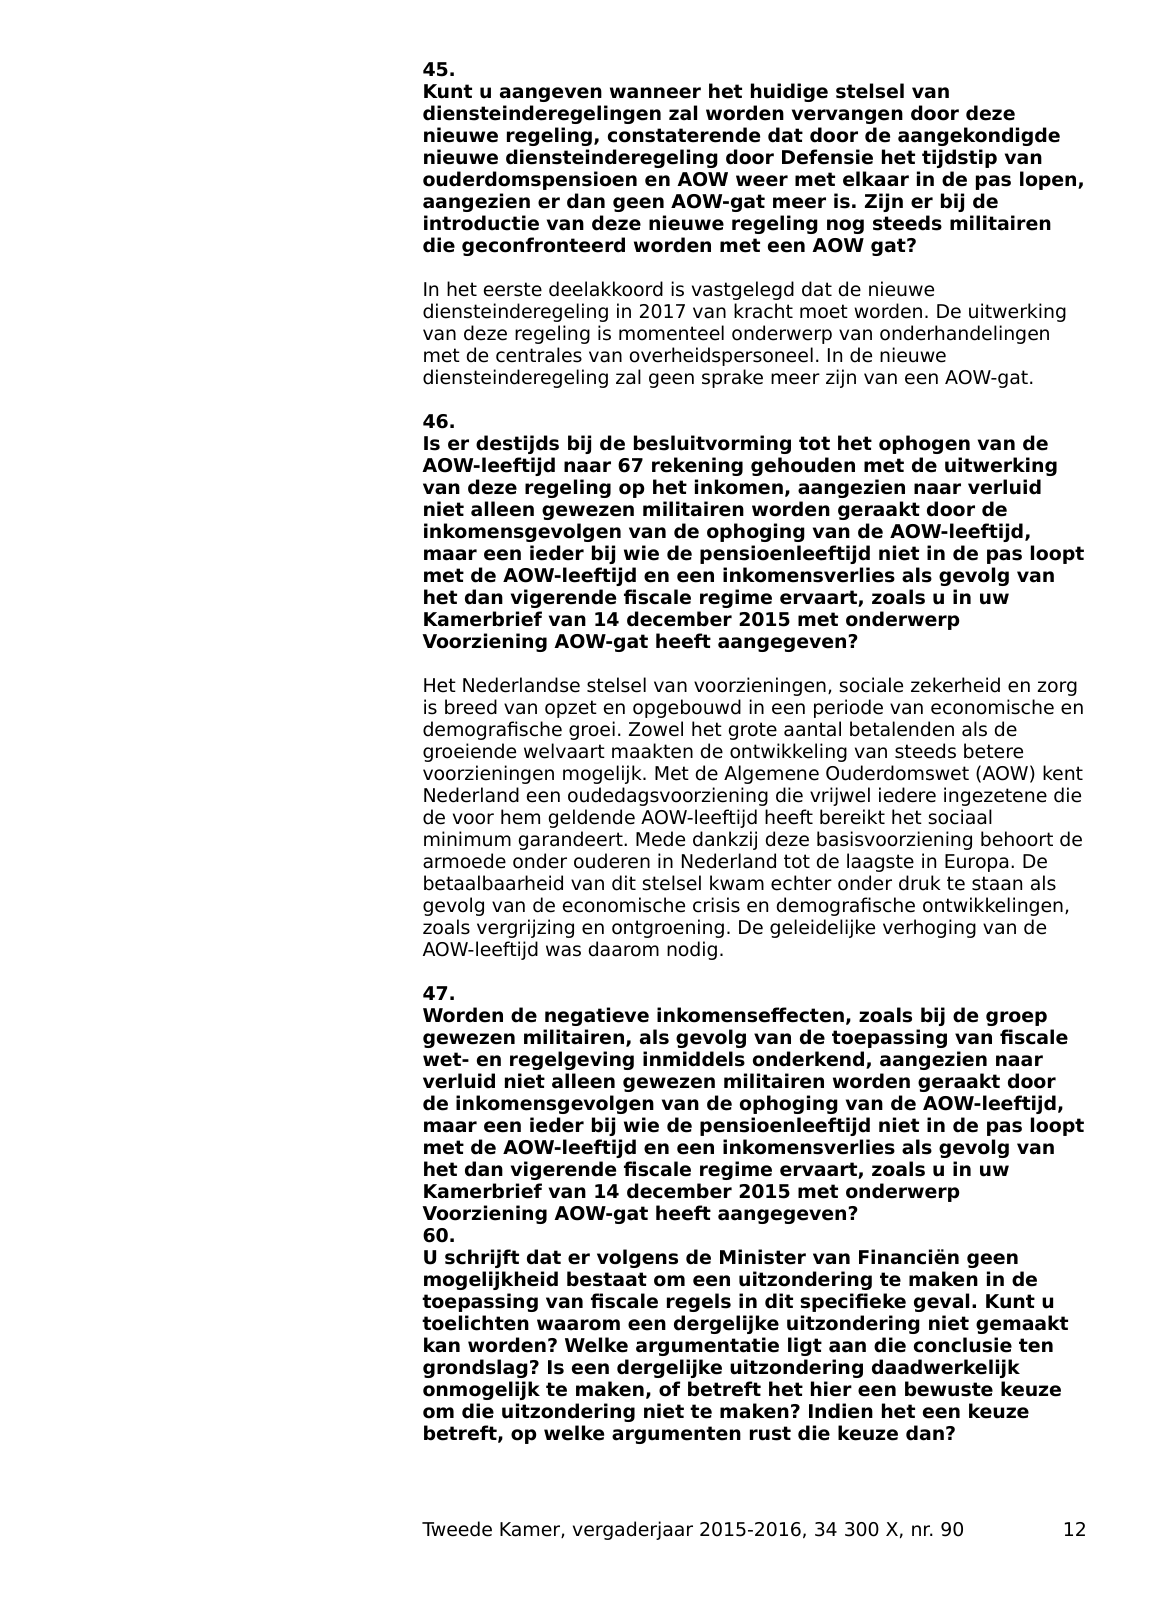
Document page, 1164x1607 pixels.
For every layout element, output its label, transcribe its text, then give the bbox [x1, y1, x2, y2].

text Is er destijds bij de besluitvorming tot het ophogen van de AOW-leeftijd naar 67 rekening gehouden met de uitwerking van deze regeling op het inkomen, aangezien naar verluid niet alleen gewezen militairen worden geraakt door de inkomensgevolgen van de ophoging van de AOW-leeftijd, maar een ieder bij wie de pensioenleeftijd niet in de pas loopt met de AOW-leeftijd en een inkomensverlies als gevolg van het dan vigerende fiscale regime ervaart, zoals u in uw Kamerbrief van 14 december 2015 met onderwerp Voorziening AOW-gat heeft aangegeven? [422, 433, 1087, 653]
text In het eerste deelakkoord is vastgelegd dat de nieuwe diensteinderegeling in 2017 van kracht moet worden. De uitwerking van deze regeling is momenteel onderwerp van onderhandelingen met de centrales van overheidspersoneel. In de nieuwe diensteinderegeling zal geen sprake meer zijn van een AOW-gat. [422, 279, 1087, 389]
text Kunt u aangeven wanneer het huidige stelsel van diensteinderegelingen zal worden vervangen door deze nieuwe regeling, constaterende dat door de aangekondigde nieuwe diensteinderegeling door Defensie het tijdstip van ouderdomspensioen en AOW weer met elkaar in de pas lopen, aangezien er dan geen AOW-gat meer is. Zijn er bij de introductie van deze nieuwe regeling nog steeds militairen die geconfronteerd worden met een AOW gat? [422, 81, 1087, 257]
text 47. [422, 983, 1087, 1005]
text Het Nederlandse stelsel van voorzieningen, sociale zekerheid en zorg is breed van opzet en opgebouwd in een periode van economische en demografische groei. Zowel het grote aantal betalenden als de groeiende welvaart maakten de ontwikkeling van steeds betere voorzieningen mogelijk. Met de Algemene Ouderdomswet (AOW) kent Nederland een oudedagsvoorziening die vrijwel iedere ingezetene die de voor hem geldende AOW-leeftijd heeft bereikt het sociaal minimum garandeert. Mede dankzij deze basisvoorziening behoort de armoede onder ouderen in Nederland tot de laagste in Europa. De betaalbaarheid van dit stelsel kwam echter onder druk te staan als gevolg van de economische crisis en demografische ontwikkelingen, zoals vergrijzing en ontgroening. De geleidelijke verhoging van de AOW-leeftijd was daarom nodig. [422, 675, 1087, 961]
text Worden de negatieve inkomenseffecten, zoals bij de groep gewezen militairen, als gevolg van de toepassing van fiscale wet- en regelgeving inmiddels onderkend, aangezien naar verluid niet alleen gewezen militairen worden geraakt door de inkomensgevolgen van de ophoging van de AOW-leeftijd, maar een ieder bij wie de pensioenleeftijd niet in de pas loopt met de AOW-leeftijd en een inkomensverlies als gevolg van het dan vigerende fiscale regime ervaart, zoals u in uw Kamerbrief van 14 december 2015 met onderwerp Voorziening AOW-gat heeft aangegeven? [422, 1005, 1087, 1225]
text U schrijft dat er volgens de Minister van Financiën geen mogelijkheid bestaat om een uitzondering te maken in de toepassing van fiscale regels in dit specifieke geval. Kunt u toelichten waarom een dergelijke uitzondering niet gemaakt kan worden? Welke argumentatie ligt aan die conclusie ten grondslag? Is een dergelijke uitzondering daadwerkelijk onmogelijk te maken, of betreft het hier een bewuste keuze om die uitzondering niet te maken? Indien het een keuze betreft, op welke argumenten rust die keuze dan? [422, 1247, 1087, 1444]
text 60. [422, 1225, 1087, 1247]
text 45. [422, 59, 1087, 81]
text 46. [422, 411, 1087, 433]
